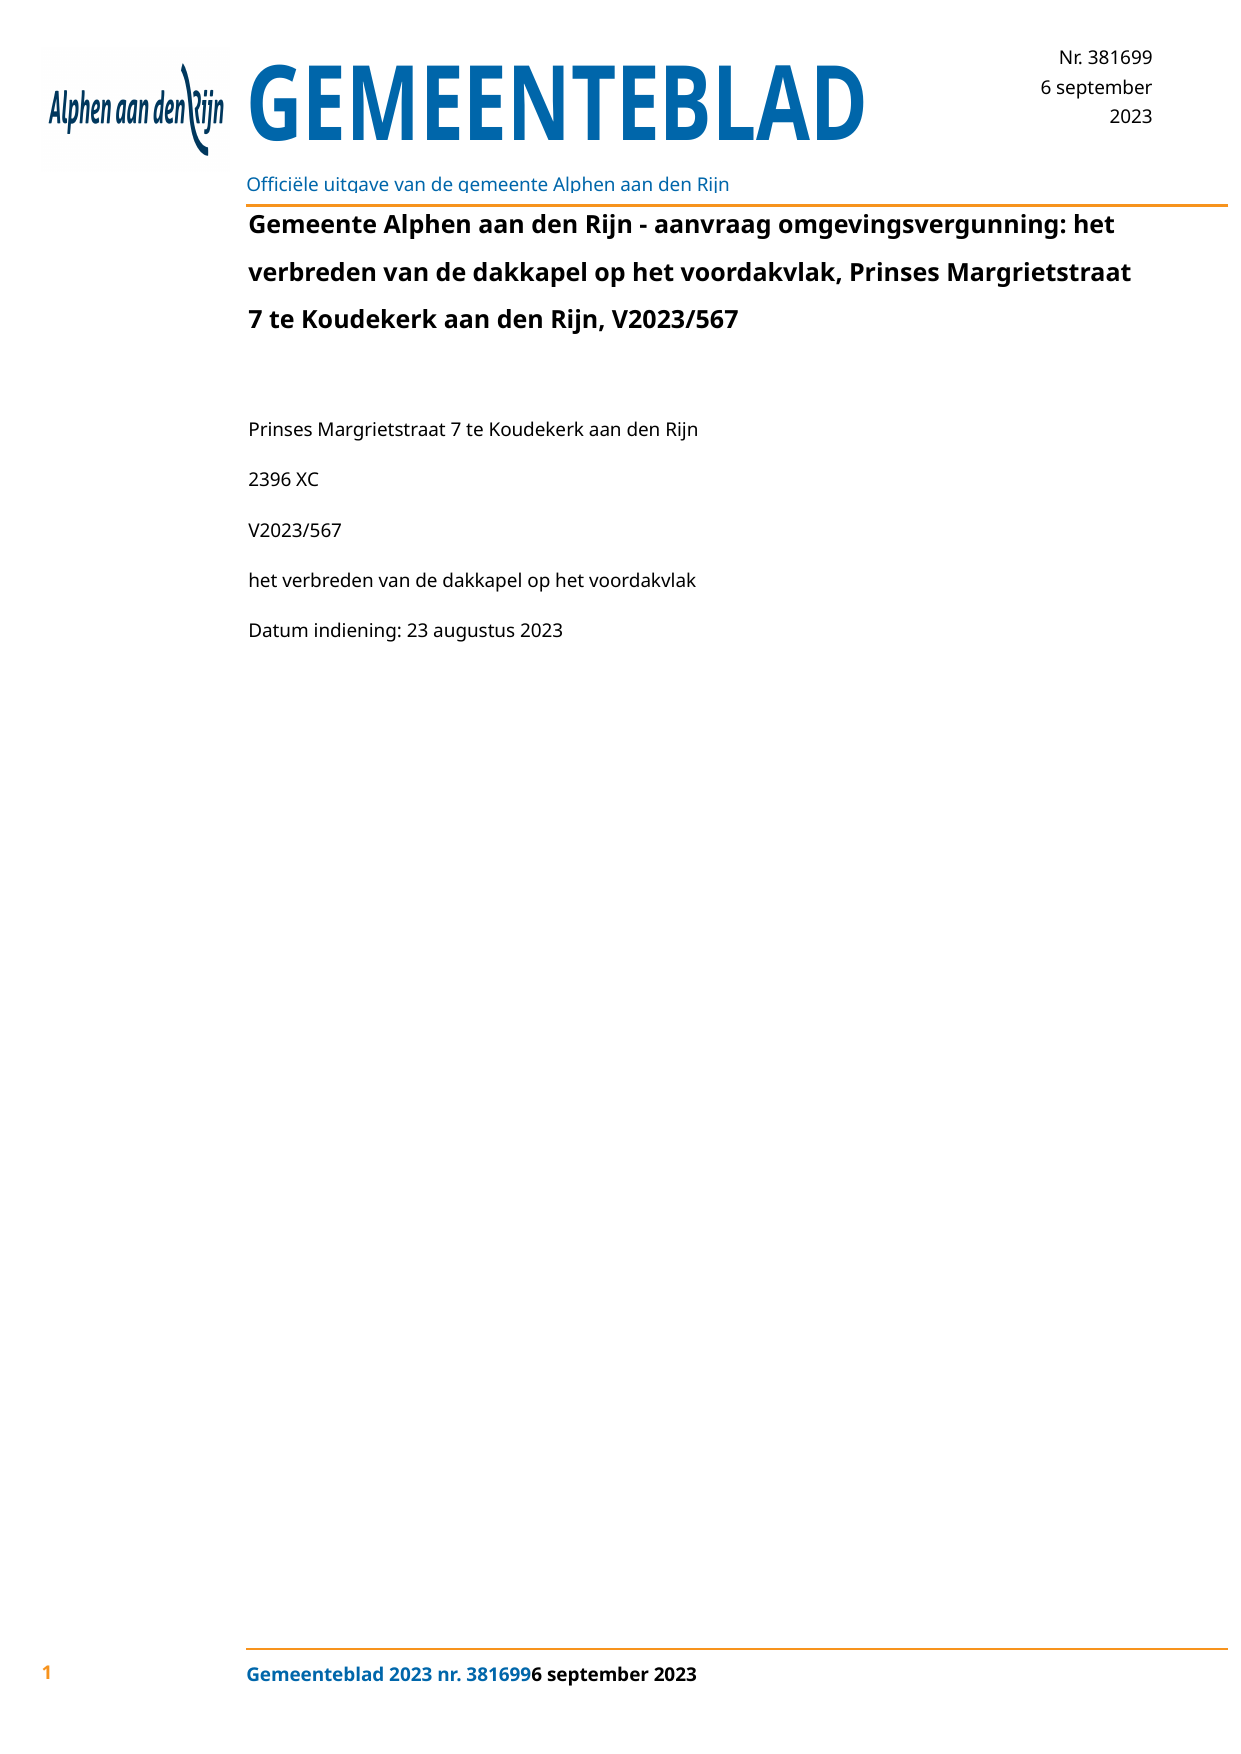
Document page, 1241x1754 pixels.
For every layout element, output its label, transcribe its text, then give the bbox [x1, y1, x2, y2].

text 2396 XC [248, 466, 1152, 492]
text Gemeente Alphen aan den Rijn - aanvraag omgevingsvergunning: het verbreden van de dakkapel op het voordakvlak, Prinses Margrietstraat 7 te Koudekerk aan den Rijn, V2023/567 [248, 207, 1152, 336]
text V2023/567 [248, 517, 1152, 542]
text Datum indiening: 23 augustus 2023 [248, 618, 1152, 643]
text het verbreden van de dakkapel op het voordakvlak [248, 567, 1152, 593]
text Prinses Margrietstraat 7 te Koudekerk aan den Rijn [248, 416, 1152, 442]
picture [41, 47, 231, 172]
